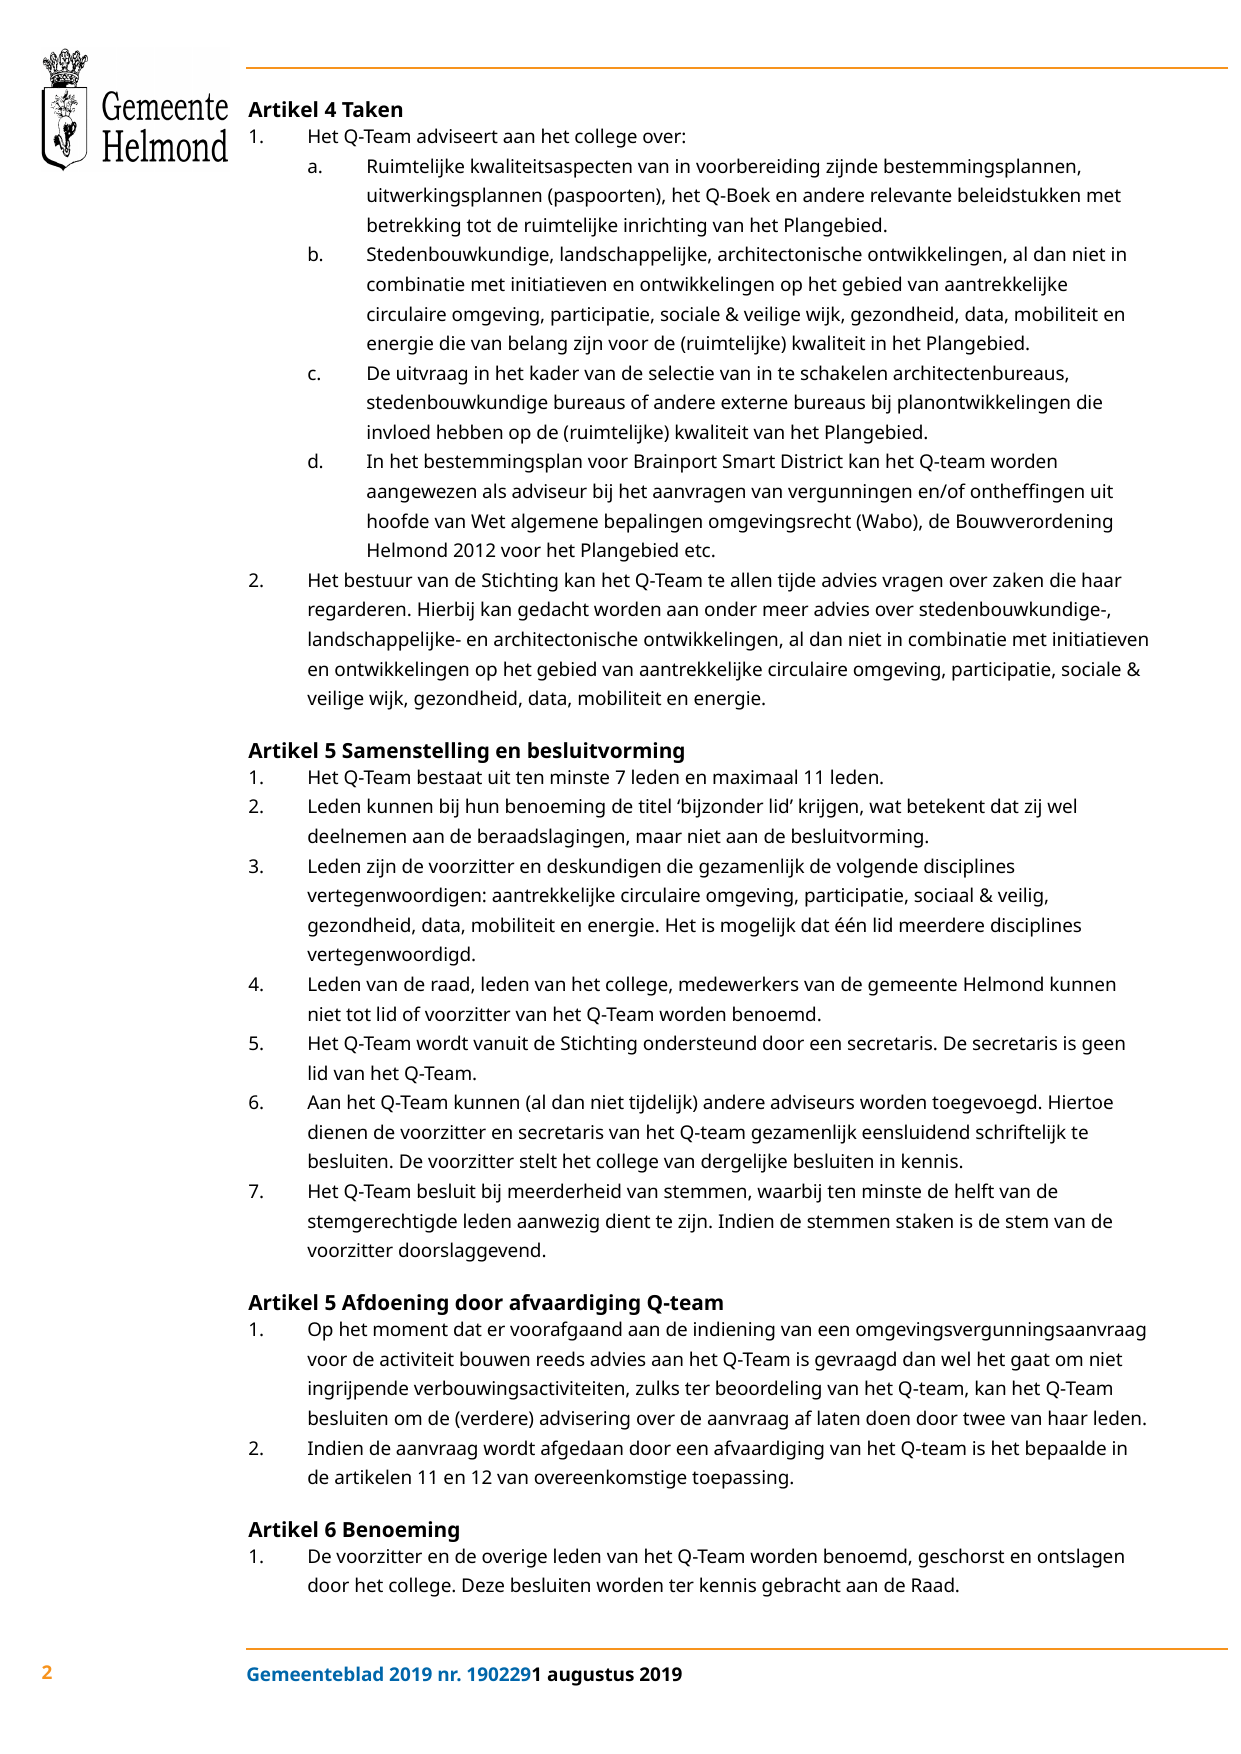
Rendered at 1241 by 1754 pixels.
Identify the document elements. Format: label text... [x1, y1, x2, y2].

list De voorzitter en de overige leden van het Q-Team worden benoemd, geschorst en ontslagen door het college. Deze besluiten worden ter kennis gebracht aan de Raad. [248, 1543, 1152, 1598]
list De uitvraag in het kader van de selectie van in te schakelen architectenbureaus, stedenbouwkundige bureaus of andere externe bureaus bij planontwikkelingen die invloed hebben op de (ruimtelijke) kwaliteit van het Plangebied. [307, 360, 1152, 445]
list Leden van de raad, leden van het college, medewerkers van de gemeente Helmond kunnen niet tot lid of voorzitter van het Q-Team worden benoemd. [248, 971, 1152, 1027]
text Artikel 5 Samenstelling en besluitvorming [248, 736, 1152, 764]
list In het bestemmingsplan voor Brainport Smart District kan het Q-team worden aangewezen als adviseur bij het aanvragen van vergunningen en/of ontheffingen uit hoofde van Wet algemene bepalingen omgevingsrecht (Wabo), de Bouwverordening Helmond 2012 voor het Plangebied etc. [307, 449, 1152, 563]
list Stedenbouwkundige, landschappelijke, architectonische ontwikkelingen, al dan niet in combinatie met initiatieven en ontwikkelingen op het gebied van aantrekkelijke circulaire omgeving, participatie, sociale & veilige wijk, gezondheid, data, mobiliteit en energie die van belang zijn voor de (ruimtelijke) kwaliteit in het Plangebied. [307, 242, 1152, 356]
list Aan het Q-Team kunnen (al dan niet tijdelijk) andere adviseurs worden toegevoegd. Hiertoe dienen de voorzitter en secretaris van het Q-team gezamenlijk eensluidend schriftelijk te besluiten. De voorzitter stelt het college van dergelijke besluiten in kennis. [248, 1089, 1152, 1174]
list Het bestuur van de Stichting kan het Q-Team te allen tijde advies vragen over zaken die haar regarderen. Hierbij kan gedacht worden aan onder meer advies over stedenbouwkundige-, landschappelijke- en architectonische ontwikkelingen, al dan niet in combinatie met initiatieven en ontwikkelingen op het gebied van aantrekkelijke circulaire omgeving, participatie, sociale & veilige wijk, gezondheid, data, mobiliteit en energie. [248, 567, 1152, 711]
text Artikel 5 Afdoening door afvaardiging Q-team [248, 1288, 1152, 1316]
text Artikel 4 Taken [248, 95, 1152, 123]
list Leden kunnen bij hun benoeming de titel ‘bijzonder lid’ krijgen, wat betekent dat zij wel deelnemen aan de beraadslagingen, maar niet aan de besluitvorming. [248, 794, 1152, 849]
list Indien de aanvraag wordt afgedaan door een afvaardiging van het Q-team is het bepaalde in de artikelen 11 en 12 van overeenkomstige toepassing. [248, 1435, 1152, 1490]
list Het Q-Team bestaat uit ten minste 7 leden en maximaal 11 leden. [248, 764, 1152, 790]
list Op het moment dat er voorafgaand aan de indiening van een omgevingsvergunningsaanvraag voor de activiteit bouwen reeds advies aan het Q-Team is gevraagd dan wel het gaat om niet ingrijpende verbouwingsactiviteiten, zulks ter beoordeling van het Q-team, kan het Q-Team besluiten om de (verdere) advisering over de aanvraag af laten doen door twee van haar leden. [248, 1316, 1152, 1431]
picture [41, 47, 231, 172]
list Het Q-Team adviseert aan het college over: [248, 123, 1152, 149]
list Leden zijn de voorzitter en deskundigen die gezamenlijk de volgende disciplines vertegenwoordigen: aantrekkelijke circulaire omgeving, participatie, sociaal & veilig, gezondheid, data, mobiliteit en energie. Het is mogelijk dat één lid meerdere disciplines vertegenwoordigd. [248, 853, 1152, 967]
list Het Q-Team besluit bij meerderheid van stemmen, waarbij ten minste de helft van de stemgerechtigde leden aanwezig dient te zijn. Indien de stemmen staken is de stem van de voorzitter doorslaggevend. [248, 1178, 1152, 1263]
list Ruimtelijke kwaliteitsaspecten van in voorbereiding zijnde bestemmingsplannen, uitwerkingsplannen (paspoorten), het Q-Boek en andere relevante beleidstukken met betrekking tot de ruimtelijke inrichting van het Plangebied. [307, 153, 1152, 238]
text Artikel 6 Benoeming [248, 1515, 1152, 1543]
list Het Q-Team wordt vanuit de Stichting ondersteund door een secretaris. De secretaris is geen lid van het Q-Team. [248, 1030, 1152, 1086]
